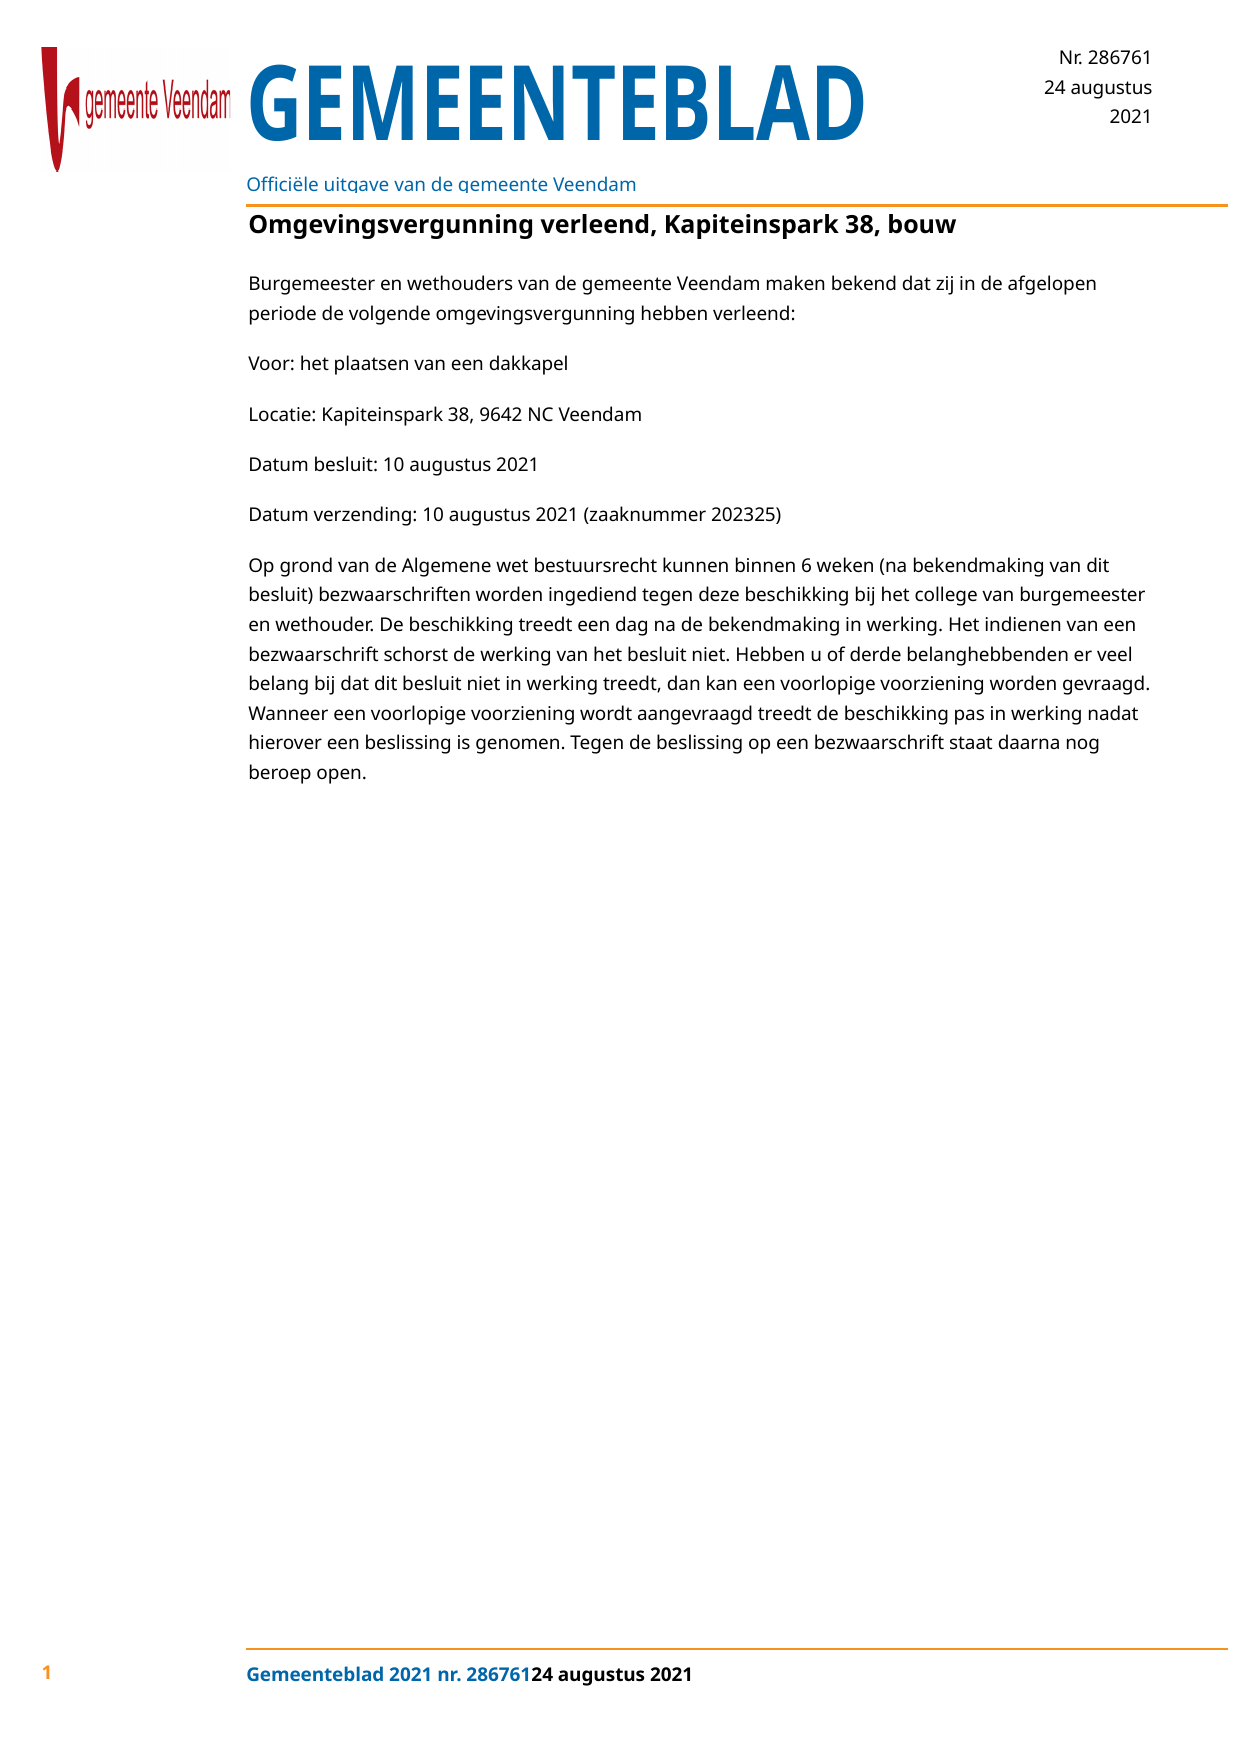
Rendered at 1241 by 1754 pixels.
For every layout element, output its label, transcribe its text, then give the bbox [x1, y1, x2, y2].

text Op grond van de Algemene wet bestuursrecht kunnen binnen 6 weken (na bekendmaking van dit besluit) bezwaarschriften worden ingediend tegen deze beschikking bij het college van burgemeester en wethouder. De beschikking treedt een dag na de bekendmaking in werking. Het indienen van een bezwaarschrift schorst de werking van het besluit niet. Hebben u of derde belanghebbenden er veel belang bij dat dit besluit niet in werking treedt, dan kan een voorlopige voorziening worden gevraagd. Wanneer een voorlopige voorziening wordt aangevraagd treedt de beschikking pas in werking nadat hierover een beslissing is genomen. Tegen de beslissing op een bezwaarschrift staat daarna nog beroep open. [248, 552, 1152, 785]
text Datum besluit: 10 augustus 2021 [248, 451, 1152, 477]
text Voor: het plaatsen van een dakkapel [248, 350, 1152, 376]
text Omgevingsvergunning verleend, Kapiteinspark 38, bouw [248, 207, 1152, 241]
text Locatie: Kapiteinspark 38, 9642 NC Veendam [248, 401, 1152, 426]
text Burgemeester en wethouders van de gemeente Veendam maken bekend dat zij in de afgelopen periode de volgende omgevingsvergunning hebben verleend: [248, 270, 1152, 326]
text Datum verzending: 10 augustus 2021 (zaaknummer 202325) [248, 502, 1152, 527]
picture [41, 47, 231, 172]
